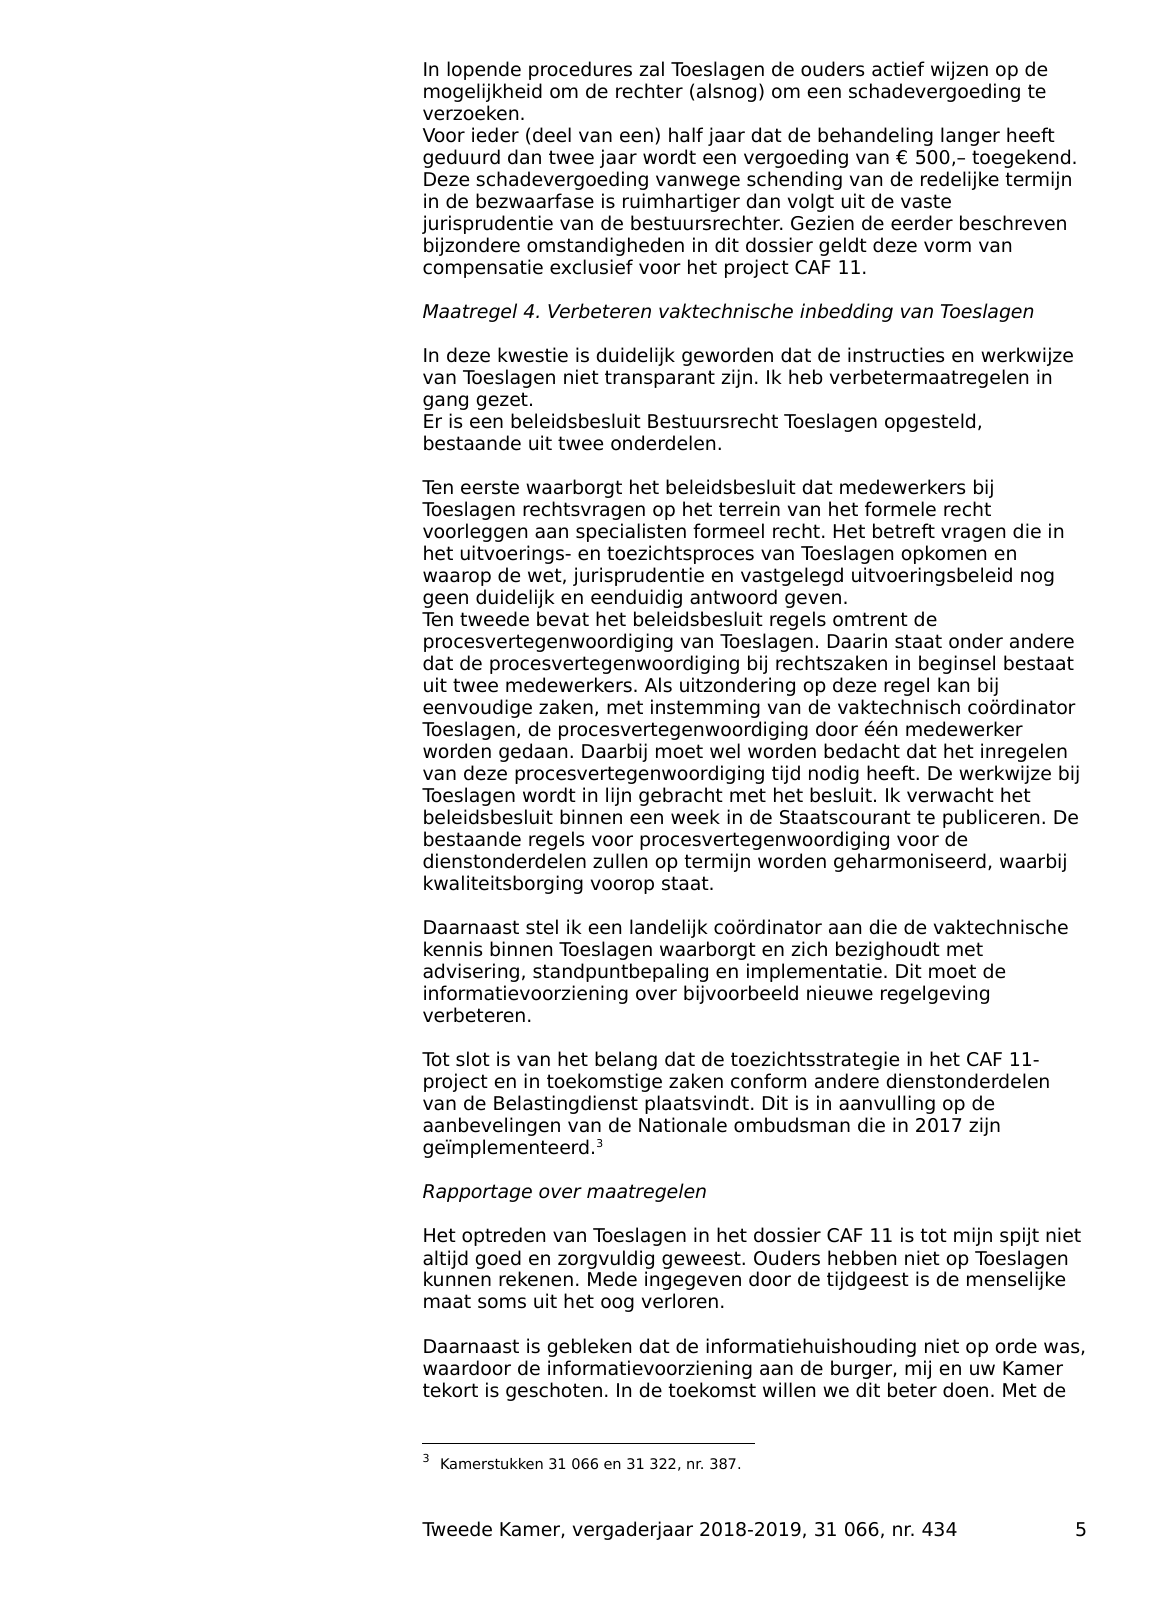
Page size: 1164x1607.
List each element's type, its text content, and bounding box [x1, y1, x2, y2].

text Ten tweede bevat het beleidsbesluit regels omtrent de procesvertegenwoordiging van Toeslagen. Daarin staat onder andere dat de procesvertegenwoordiging bij rechtszaken in beginsel bestaat uit twee medewerkers. Als uitzondering op deze regel kan bij eenvoudige zaken, met instemming van de vaktechnisch coördinator Toeslagen, de procesvertegenwoordiging door één medewerker worden gedaan. Daarbij moet wel worden bedacht dat het inregelen van deze procesvertegenwoordiging tijd nodig heeft. De werkwijze bij Toeslagen wordt in lijn gebracht met het besluit. Ik verwacht het beleidsbesluit binnen een week in de Staatscourant te publiceren. De bestaande regels voor procesvertegenwoordiging voor de dienstonderdelen zullen op termijn worden geharmoniseerd, waarbij kwaliteitsborging voorop staat. [422, 609, 1087, 895]
text Daarnaast stel ik een landelijk coördinator aan die de vaktechnische kennis binnen Toeslagen waarborgt en zich bezighoudt met advisering, standpuntbepaling en implementatie. Dit moet de informatievoorziening over bijvoorbeeld nieuwe regelgeving verbeteren. [422, 917, 1087, 1027]
text Daarnaast is gebleken dat de informatiehuishouding niet op orde was, waardoor de informatievoorziening aan de burger, mij en uw Kamer tekort is geschoten. In de toekomst willen we dit beter doen. Met de [422, 1336, 1087, 1401]
text Tot slot is van het belang dat de toezichtsstrategie in het CAF 11-project en in toekomstige zaken conform andere dienstonderdelen van de Belastingdienst plaatsvindt. Dit is in aanvulling op de aanbevelingen van de Nationale ombudsman die in 2017 zijn geïmplementeerd. [422, 1049, 1087, 1159]
text In lopende procedures zal Toeslagen de ouders actief wijzen op de mogelijkheid om de rechter (alsnog) om een schadevergoeding te verzoeken. [422, 59, 1087, 125]
text Ten eerste waarborgt het beleidsbesluit dat medewerkers bij Toeslagen rechtsvragen op het terrein van het formele recht voorleggen aan specialisten formeel recht. Het betreft vragen die in het uitvoerings- en toezichtsproces van Toeslagen opkomen en waarop de wet, jurisprudentie en vastgelegd uitvoeringsbeleid nog geen duidelijk en eenduidig antwoord geven. [422, 477, 1087, 609]
text In deze kwestie is duidelijk geworden dat de instructies en werkwijze van Toeslagen niet transparant zijn. Ik heb verbetermaatregelen in gang gezet. [422, 345, 1087, 411]
subtitle Maatregel 4. Verbeteren vaktechnische inbedding van Toeslagen [422, 301, 1087, 323]
text Er is een beleidsbesluit Bestuursrecht Toeslagen opgesteld, bestaande uit twee onderdelen. [422, 411, 1087, 455]
text Kamerstukken 31 066 en 31 322, nr. 387. [422, 1452, 1087, 1474]
subtitle Rapportage over maatregelen [422, 1181, 1087, 1203]
text Het optreden van Toeslagen in het dossier CAF 11 is tot mijn spijt niet altijd goed en zorgvuldig geweest. Ouders hebben niet op Toeslagen kunnen rekenen. Mede ingegeven door de tijdgeest is de menselijke maat soms uit het oog verloren. [422, 1225, 1087, 1313]
text Voor ieder (deel van een) half jaar dat de behandeling langer heeft geduurd dan twee jaar wordt een vergoeding van € 500,– toegekend. Deze schadevergoeding vanwege schending van de redelijke termijn in de bezwaarfase is ruimhartiger dan volgt uit de vaste jurisprudentie van de bestuursrechter. Gezien de eerder beschreven bijzondere omstandigheden in dit dossier geldt deze vorm van compensatie exclusief voor het project CAF 11. [422, 125, 1087, 279]
